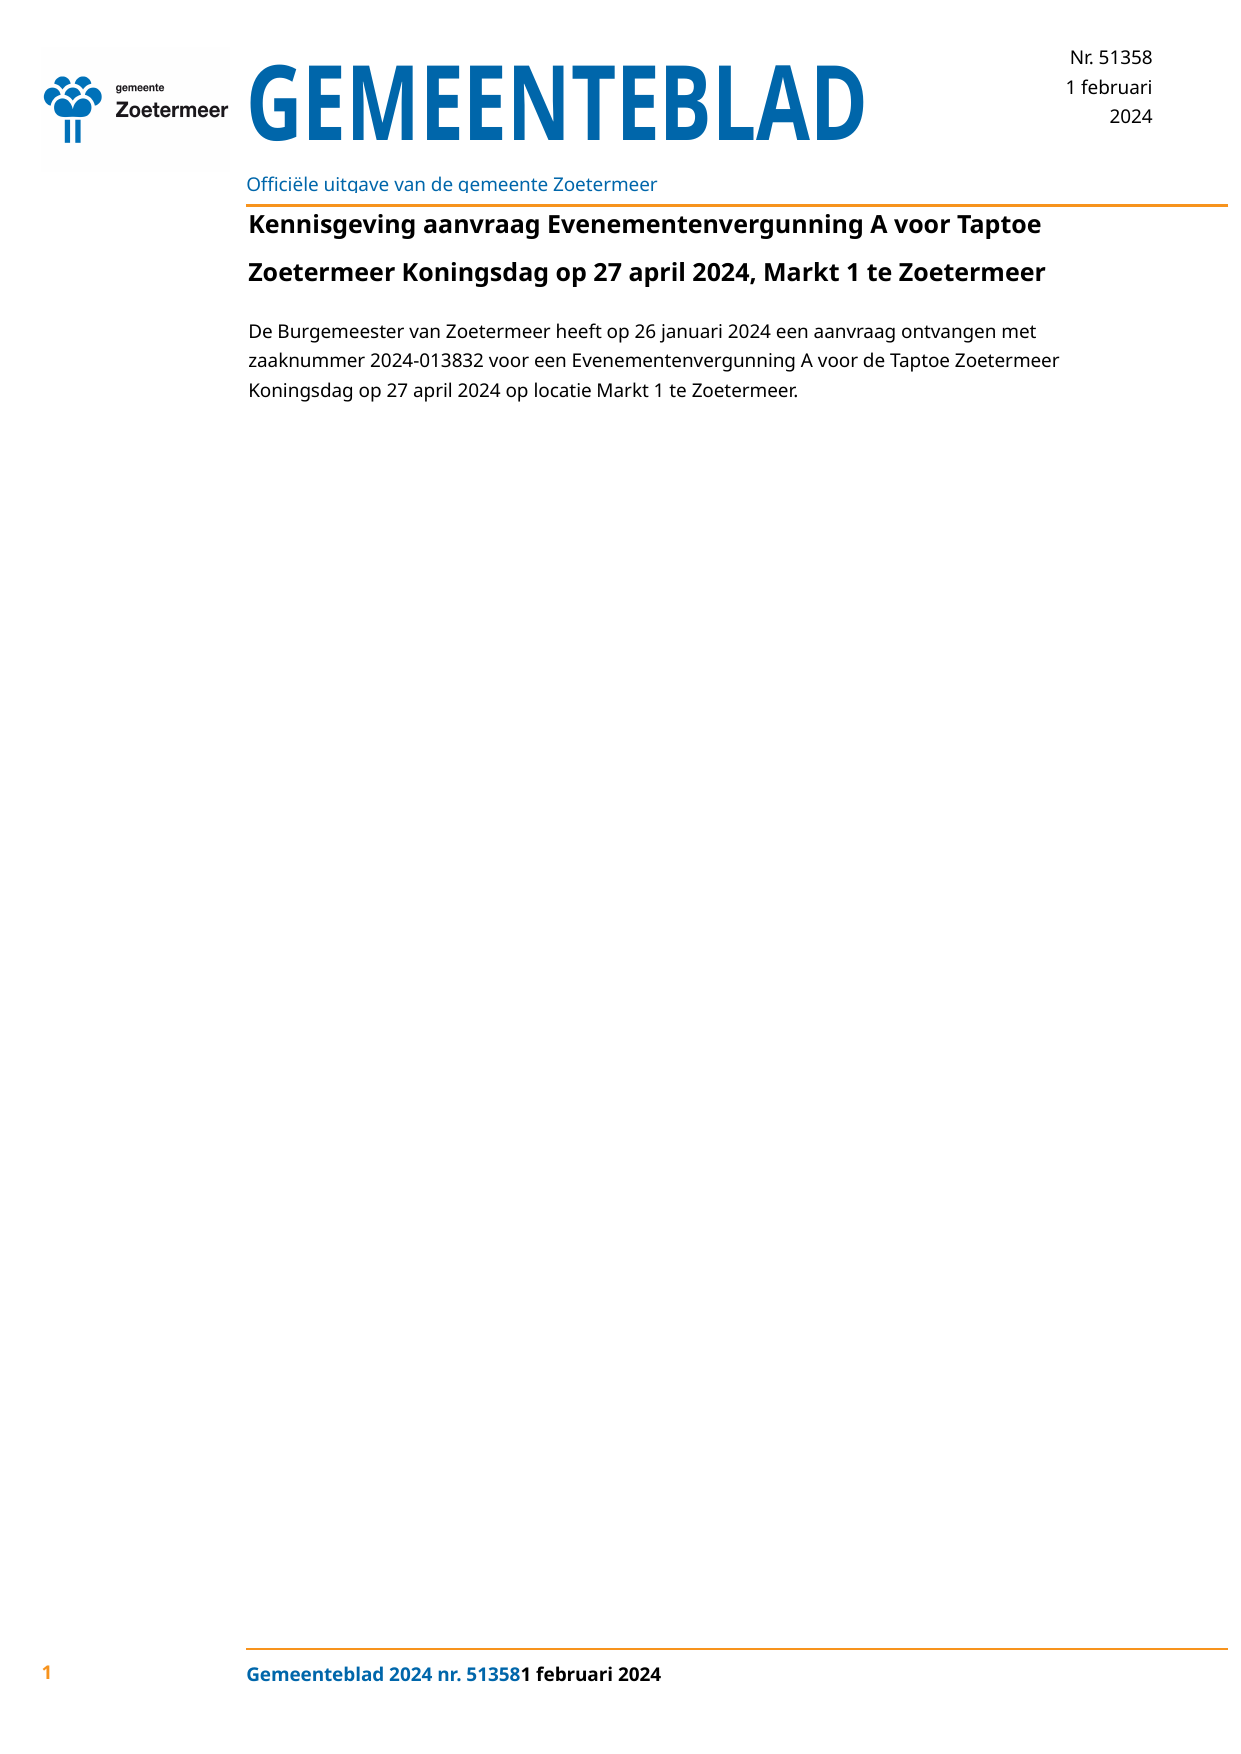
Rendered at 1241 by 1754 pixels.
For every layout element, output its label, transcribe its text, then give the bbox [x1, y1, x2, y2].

text De Burgemeester van Zoetermeer heeft op 26 januari 2024 een aanvraag ontvangen met zaaknummer 2024-013832 voor een Evenementenvergunning A voor de Taptoe Zoetermeer Koningsdag op 27 april 2024 op locatie Markt 1 te Zoetermeer. [248, 318, 1152, 403]
text Kennisgeving aanvraag Evenementenvergunning A voor Taptoe Zoetermeer Koningsdag op 27 april 2024, Markt 1 te Zoetermeer [248, 207, 1152, 288]
picture [41, 47, 231, 172]
